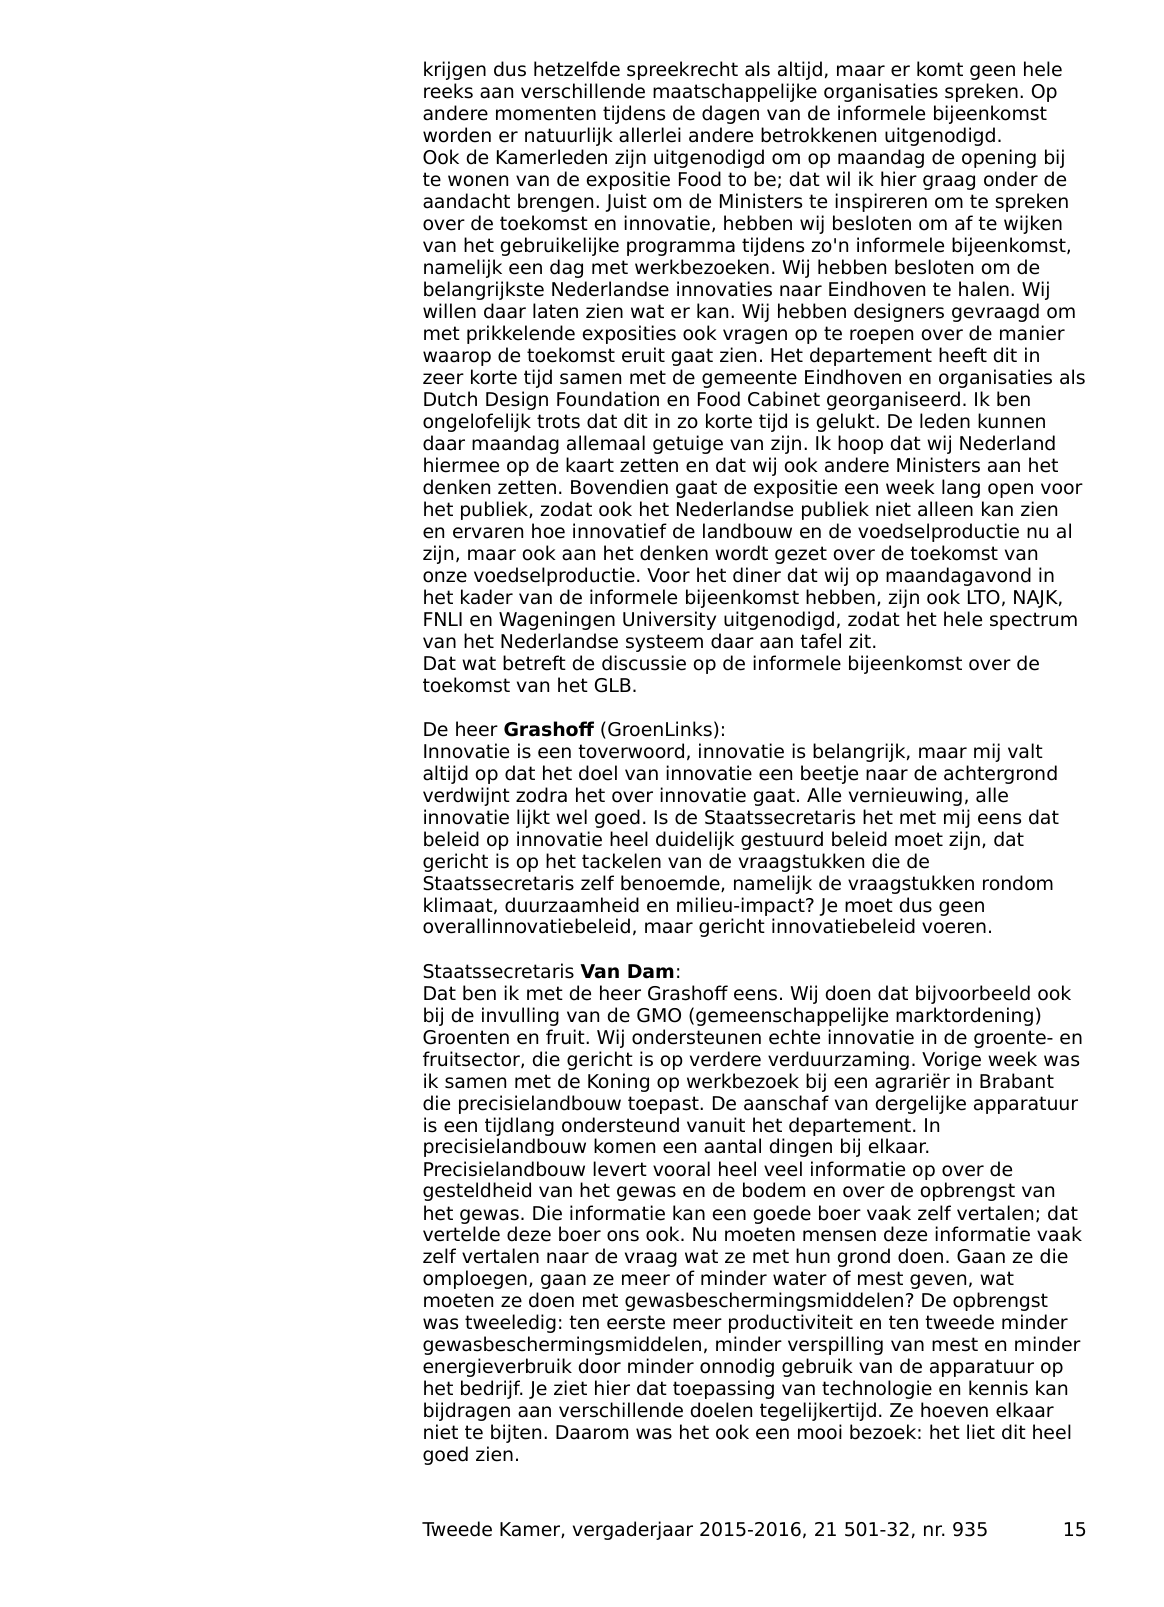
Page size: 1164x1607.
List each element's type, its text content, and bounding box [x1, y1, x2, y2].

text Staatssecretaris Van Dam: [422, 961, 1087, 983]
text De heer Grashoff (GroenLinks): [422, 719, 1087, 741]
text Ook de Kamerleden zijn uitgenodigd om op maandag de opening bij te wonen van de expositie Food to be; dat wil ik hier graag onder de aandacht brengen. Juist om de Ministers te inspireren om te spreken over de toekomst en innovatie, hebben wij besloten om af te wijken van het gebruikelijke programma tijdens zo'n informele bijeenkomst, namelijk een dag met werkbezoeken. Wij hebben besloten om de belangrijkste Nederlandse innovaties naar Eindhoven te halen. Wij willen daar laten zien wat er kan. Wij hebben designers gevraagd om met prikkelende exposities ook vragen op te roepen over de manier waarop de toekomst eruit gaat zien. Het departement heeft dit in zeer korte tijd samen met de gemeente Eindhoven en organisaties als Dutch Design Foundation en Food Cabinet georganiseerd. Ik ben ongelofelijk trots dat dit in zo korte tijd is gelukt. De leden kunnen daar maandag allemaal getuige van zijn. Ik hoop dat wij Nederland hiermee op de kaart zetten en dat wij ook andere Ministers aan het denken zetten. Bovendien gaat de expositie een week lang open voor het publiek, zodat ook het Nederlandse publiek niet alleen kan zien en ervaren hoe innovatief de landbouw en de voedselproductie nu al zijn, maar ook aan het denken wordt gezet over de toekomst van onze voedselproductie. Voor het diner dat wij op maandagavond in het kader van de informele bijeenkomst hebben, zijn ook LTO, NAJK, FNLI en Wageningen University uitgenodigd, zodat het hele spectrum van het Nederlandse systeem daar aan tafel zit. [422, 147, 1087, 652]
text krijgen dus hetzelfde spreekrecht als altijd, maar er komt geen hele reeks aan verschillende maatschappelijke organisaties spreken. Op andere momenten tijdens de dagen van de informele bijeenkomst worden er natuurlijk allerlei andere betrokkenen uitgenodigd. [422, 59, 1087, 147]
text Innovatie is een toverwoord, innovatie is belangrijk, maar mij valt altijd op dat het doel van innovatie een beetje naar de achtergrond verdwijnt zodra het over innovatie gaat. Alle vernieuwing, alle innovatie lijkt wel goed. Is de Staatssecretaris het met mij eens dat beleid op innovatie heel duidelijk gestuurd beleid moet zijn, dat gericht is op het tackelen van de vraagstukken die de Staatssecretaris zelf benoemde, namelijk de vraagstukken rondom klimaat, duurzaamheid en milieu-impact? Je moet dus geen overallinnovatiebeleid, maar gericht innovatiebeleid voeren. [422, 741, 1087, 938]
text Dat ben ik met de heer Grashoff eens. Wij doen dat bijvoorbeeld ook bij de invulling van de GMO (gemeenschappelijke marktordening) Groenten en fruit. Wij ondersteunen echte innovatie in de groente- en fruitsector, die gericht is op verdere verduurzaming. Vorige week was ik samen met de Koning op werkbezoek bij een agrariër in Brabant die precisielandbouw toepast. De aanschaf van dergelijke apparatuur is een tijdlang ondersteund vanuit het departement. In precisielandbouw komen een aantal dingen bij elkaar. Precisielandbouw levert vooral heel veel informatie op over de gesteldheid van het gewas en de bodem en over de opbrengst van het gewas. Die informatie kan een goede boer vaak zelf vertalen; dat vertelde deze boer ons ook. Nu moeten mensen deze informatie vaak zelf vertalen naar de vraag wat ze met hun grond doen. Gaan ze die omploegen, gaan ze meer of minder water of mest geven, wat moeten ze doen met gewasbeschermingsmiddelen? De opbrengst was tweeledig: ten eerste meer productiviteit en ten tweede minder gewasbeschermingsmiddelen, minder verspilling van mest en minder energieverbruik door minder onnodig gebruik van de apparatuur op het bedrijf. Je ziet hier dat toepassing van technologie en kennis kan bijdragen aan verschillende doelen tegelijkertijd. Ze hoeven elkaar niet te bijten. Daarom was het ook een mooi bezoek: het liet dit heel goed zien. [422, 983, 1087, 1466]
text Dat wat betreft de discussie op de informele bijeenkomst over de toekomst van het GLB. [422, 652, 1087, 696]
